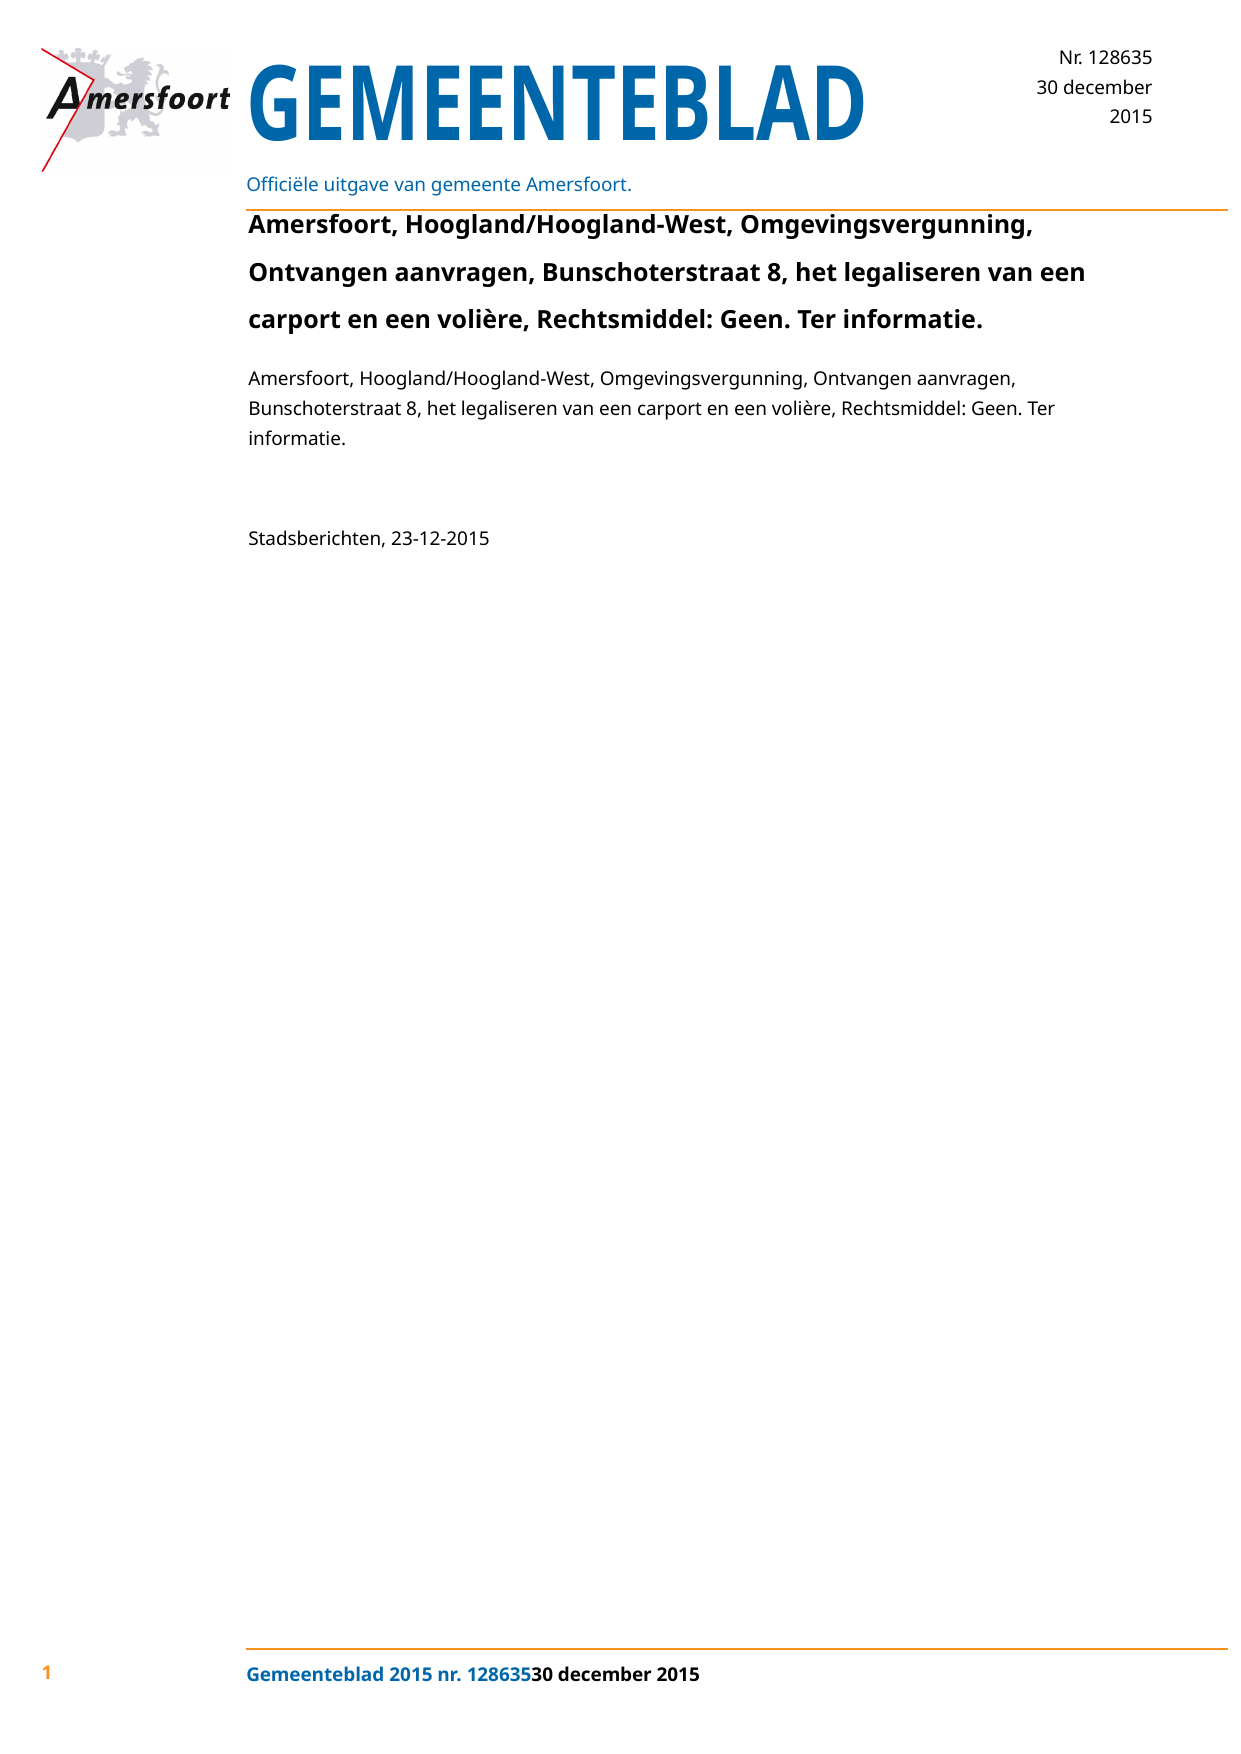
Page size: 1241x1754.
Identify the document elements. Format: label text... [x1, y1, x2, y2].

text Amersfoort, Hoogland/Hoogland-West, Omgevingsvergunning, Ontvangen aanvragen, Bunschoterstraat 8, het legaliseren van een carport en een volière, Rechtsmiddel: Geen. Ter informatie. [248, 366, 1152, 450]
text Amersfoort, Hoogland/Hoogland-West, Omgevingsvergunning, Ontvangen aanvragen, Bunschoterstraat 8, het legaliseren van een carport en een volière, Rechtsmiddel: Geen. Ter informatie. [248, 211, 1152, 336]
text Stadsberichten, 23-12-2015 [248, 526, 1152, 551]
picture [41, 47, 231, 172]
